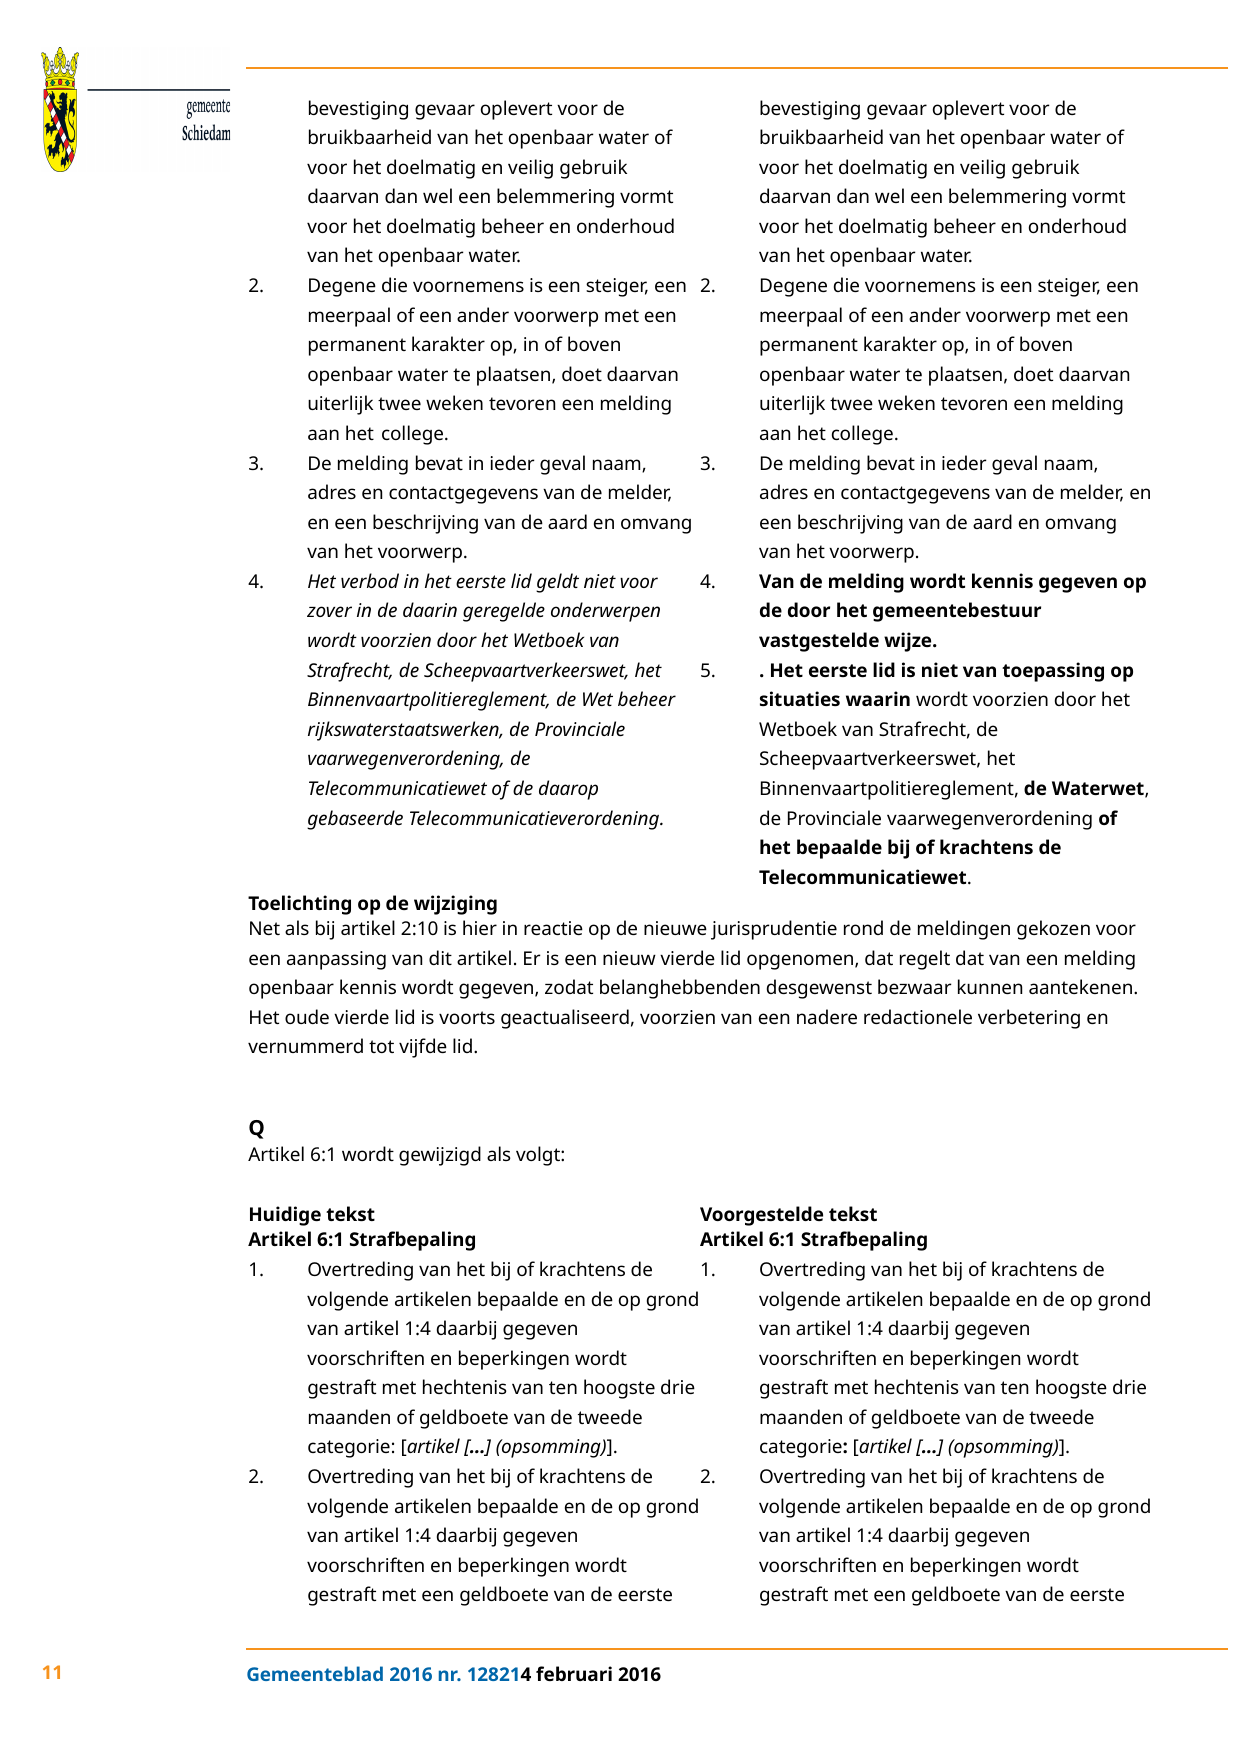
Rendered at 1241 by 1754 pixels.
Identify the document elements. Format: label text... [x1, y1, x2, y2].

table_cell Artikel 6:1 Strafbepaling Overtreding van het bij of krachtens de volgende artikelen bepaalde en de op grond van artikel 1:4 daarbij gegeven voorschriften en beperkingen wordt gestraft met hechtenis van ten hoogste drie maanden of geldboete van de tweede categorie: [artikel […] (opsomming)]. Overtreding van het bij of krachtens de volgende artikelen bepaalde en de op grond van artikel 1:4 daarbij gegeven voorschriften en beperkingen wordt gestraft met een geldboete van de eerste [248, 1227, 700, 1607]
table_cell Artikel 6:1 Strafbepaling Overtreding van het bij of krachtens de volgende artikelen bepaalde en de op grond van artikel 1:4 daarbij gegeven voorschriften en beperkingen wordt gestraft met hechtenis van ten hoogste drie maanden of geldboete van de tweede categorie: [artikel […] (opsomming)]. Overtreding van het bij of krachtens de volgende artikelen bepaalde en de op grond van artikel 1:4 daarbij gegeven voorschriften en beperkingen wordt gestraft met een geldboete van de eerste [700, 1227, 1152, 1607]
picture [41, 47, 231, 172]
table_cell bevestiging gevaar oplevert voor de bruikbaarheid van het openbaar water of voor het doelmatig en veilig gebruik daarvan dan wel een belemmering vormt voor het doelmatig beheer en onderhoud van het openbaar water. Degene die voornemens is een steiger, een meerpaal of een ander voorwerp met een permanent karakter op, in of boven openbaar water te plaatsen, doet daarvan uiterlijk twee weken tevoren een melding aan het college. De melding bevat in ieder geval naam, adres en contactgegevens van de melder, en een beschrijving van de aard en omvang van het voorwerp. Van de melding wordt kennis gegeven op de door het gemeentebestuur vastgestelde wijze. . Het eerste lid is niet van toepassing op situaties waarin wordt voorzien door het Wetboek van Strafrecht, de Scheepvaartverkeerswet, het Binnenvaartpolitiereglement, de Waterwet, de Provinciale vaarwegenverordening of het bepaalde bij of krachtens de Telecommunicatiewet. [700, 95, 1152, 890]
table_header Huidige tekst [248, 1201, 700, 1227]
table_cell bevestiging gevaar oplevert voor de bruikbaarheid van het openbaar water of voor het doelmatig en veilig gebruik daarvan dan wel een belemmering vormt voor het doelmatig beheer en onderhoud van het openbaar water. Degene die voornemens is een steiger, een meerpaal of een ander voorwerp met een permanent karakter op, in of boven openbaar water te plaatsen, doet daarvan uiterlijk twee weken tevoren een melding aan het college. De melding bevat in ieder geval naam, adres en contactgegevens van de melder, en een beschrijving van de aard en omvang van het voorwerp. Het verbod in het eerste lid geldt niet voor zover in de daarin geregelde onderwerpen wordt voorzien door het Wetboek van Strafrecht, de Scheepvaartverkeerswet, het Binnenvaartpolitiereglement, de Wet beheer rijkswaterstaatswerken, de Provinciale vaarwegenverordening, de Telecommunicatiewet of de daarop gebaseerde Telecommunicatieverordening. [248, 95, 700, 890]
table_cell Toelichting op de wijziging [248, 890, 1152, 915]
table_cell Net als bij artikel 2:10 is hier in reactie op de nieuwe jurisprudentie rond de meldingen gekozen voor een aanpassing van dit artikel. Er is een nieuw vierde lid opgenomen, dat regelt dat van een melding openbaar kennis wordt gegeven, zodat belanghebbenden desgewenst bezwaar kunnen aantekenen. Het oude vierde lid is voorts geactualiseerd, voorzien van een nadere redactionele verbetering en vernummerd tot vijfde lid. [248, 915, 1152, 1059]
text Q [248, 1113, 1152, 1142]
text Artikel 6:1 wordt gewijzigd als volgt: [248, 1142, 1152, 1167]
table_header Voorgestelde tekst [700, 1201, 1152, 1227]
